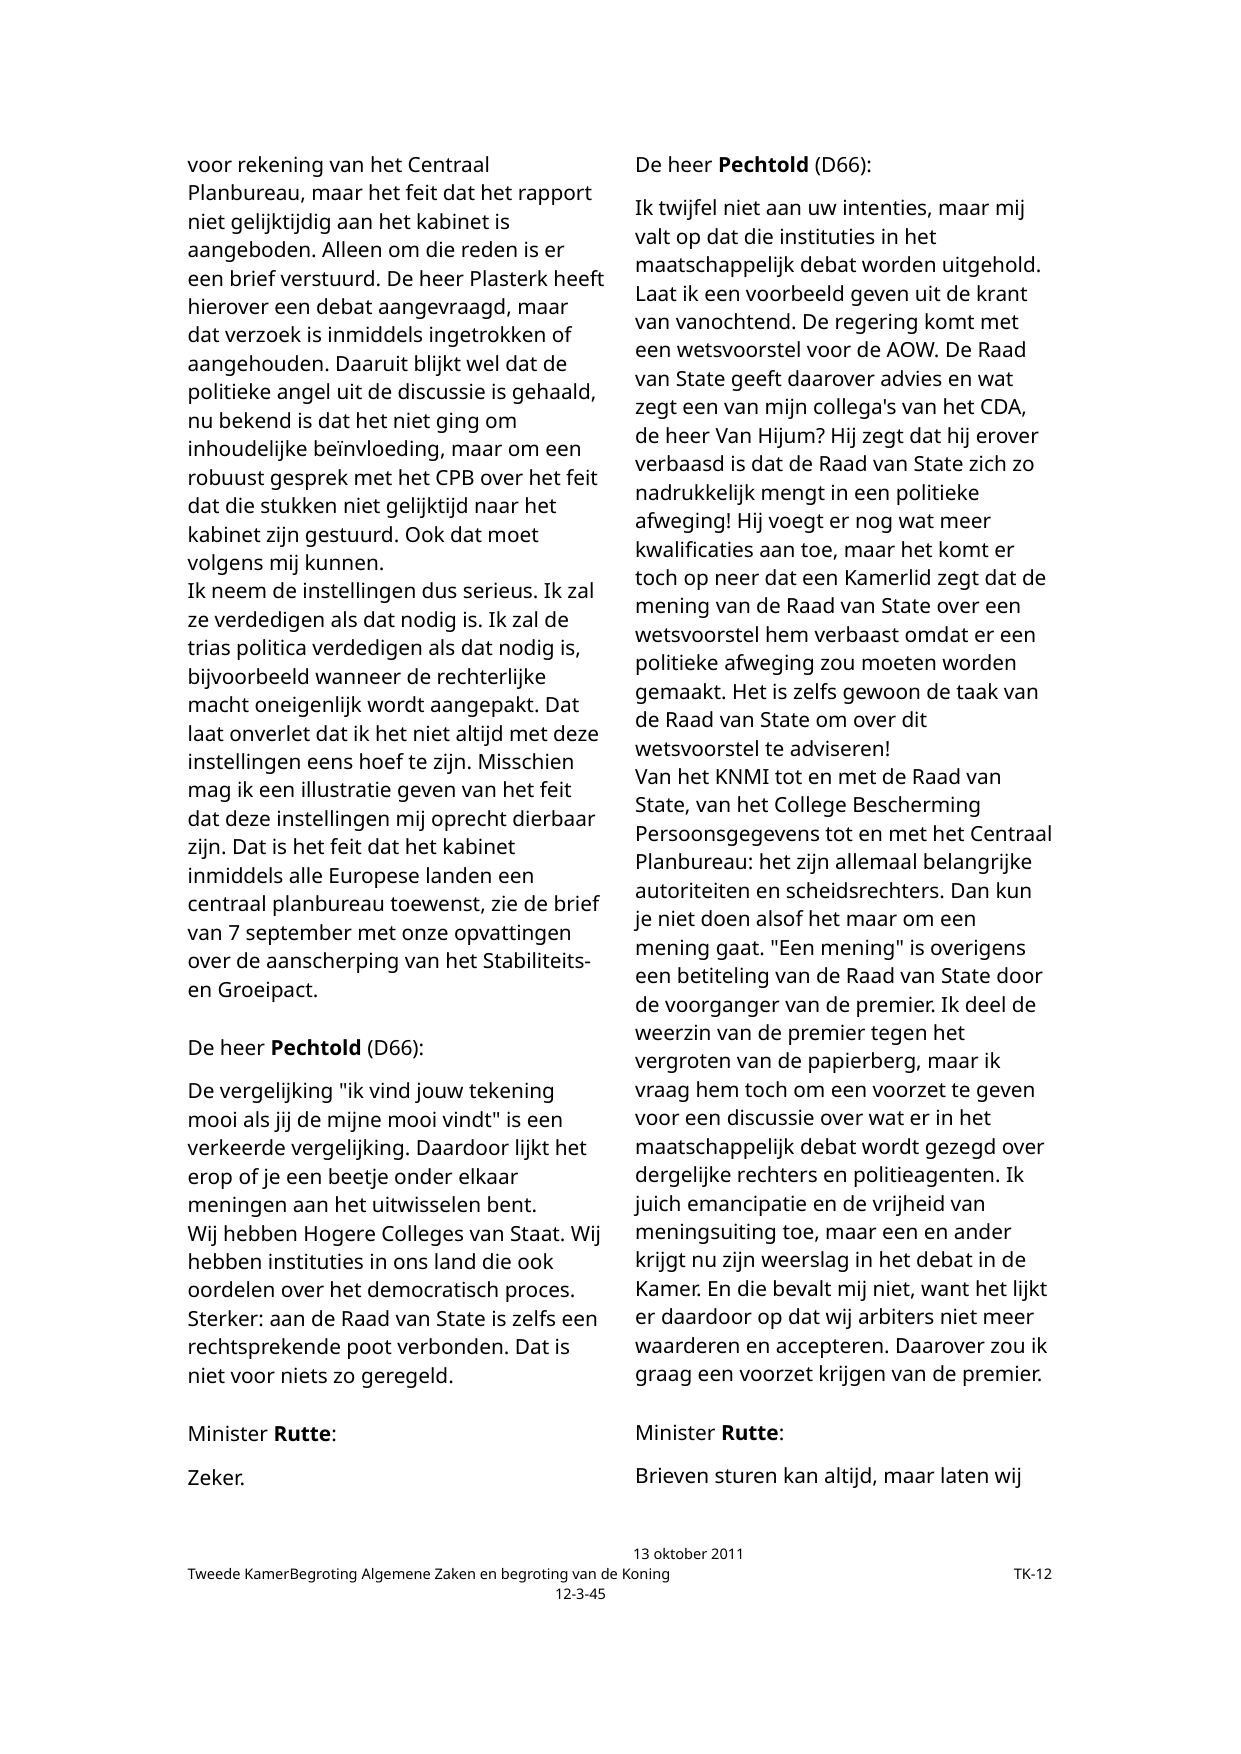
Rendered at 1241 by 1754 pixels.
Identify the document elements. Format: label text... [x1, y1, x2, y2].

text Ik twijfel niet aan uw intenties, maar mij valt op dat die instituties in het maatschappelijk debat worden uitgehold. Laat ik een voorbeeld geven uit de krant van vanochtend. De regering komt met een wetsvoorstel voor de AOW. De Raad van State geeft daarover advies en wat zegt een van mijn collega's van het CDA, de heer Van Hijum? Hij zegt dat hij erover verbaasd is dat de Raad van State zich zo nadrukkelijk mengt in een politieke afweging! Hij voegt er nog wat meer kwalificaties aan toe, maar het komt er toch op neer dat een Kamerlid zegt dat de mening van de Raad van State over een wetsvoorstel hem verbaast omdat er een politieke afweging zou moeten worden gemaakt. Het is zelfs gewoon de taak van de Raad van State om over dit wetsvoorstel te adviseren! [635, 193, 1053, 762]
text Minister Rutte: [635, 1418, 1053, 1446]
text De vergelijking "ik vind jouw tekening mooi als jij de mijne mooi vindt" is een verkeerde vergelijking. Daardoor lijkt het erop of je een beetje onder elkaar meningen aan het uitwisselen bent. [187, 1077, 605, 1219]
text De heer Pechtold (D66): [187, 1033, 605, 1062]
text voor rekening van het Centraal Planbureau, maar het feit dat het rapport niet gelijktijdig aan het kabinet is aangeboden. Alleen om die reden is er een brief verstuurd. De heer Plasterk heeft hierover een debat aangevraagd, maar dat verzoek is inmiddels ingetrokken of aangehouden. Daaruit blijkt wel dat de politieke angel uit de discussie is gehaald, nu bekend is dat het niet ging om inhoudelijke beïnvloeding, maar om een robuust gesprek met het CPB over het feit dat die stukken niet gelijktijd naar het kabinet zijn gestuurd. Ook dat moet volgens mij kunnen. [187, 150, 605, 577]
text De heer Pechtold (D66): [635, 150, 1053, 178]
text Van het KNMI tot en met de Raad van State, van het College Bescherming Persoonsgegevens tot en met het Centraal Planbureau: het zijn allemaal belangrijke autoriteiten en scheidsrechters. Dan kun je niet doen alsof het maar om een mening gaat. "Een mening" is overigens een betiteling van de Raad van State door de voorganger van de premier. Ik deel de weerzin van de premier tegen het vergroten van de papierberg, maar ik vraag hem toch om een voorzet te geven voor een discussie over wat er in het maatschappelijk debat wordt gezegd over dergelijke rechters en politieagenten. Ik juich emancipatie en de vrijheid van meningsuiting toe, maar een en ander krijgt nu zijn weerslag in het debat in de Kamer. En die bevalt mij niet, want het lijkt er daardoor op dat wij arbiters niet meer waarderen en accepteren. Daarover zou ik graag een voorzet krijgen van de premier. [635, 762, 1053, 1388]
text Zeker. [187, 1463, 605, 1491]
text Wij hebben Hogere Colleges van Staat. Wij hebben instituties in ons land die ook oordelen over het democratisch proces. Sterker: aan de Raad van State is zelfs een rechtsprekende poot verbonden. Dat is niet voor niets zo geregeld. [187, 1219, 605, 1389]
text Ik neem de instellingen dus serieus. Ik zal ze verdedigen als dat nodig is. Ik zal de trias politica verdedigen als dat nodig is, bijvoorbeeld wanneer de rechterlijke macht oneigenlijk wordt aangepakt. Dat laat onverlet dat ik het niet altijd met deze instellingen eens hoef te zijn. Misschien mag ik een illustratie geven van het feit dat deze instellingen mij oprecht dierbaar zijn. Dat is het feit dat het kabinet inmiddels alle Europese landen een centraal planbureau toewenst, zie de brief van 7 september met onze opvattingen over de aanscherping van het Stabiliteits- en Groeipact. [187, 577, 605, 1003]
text Minister Rutte: [187, 1419, 605, 1448]
